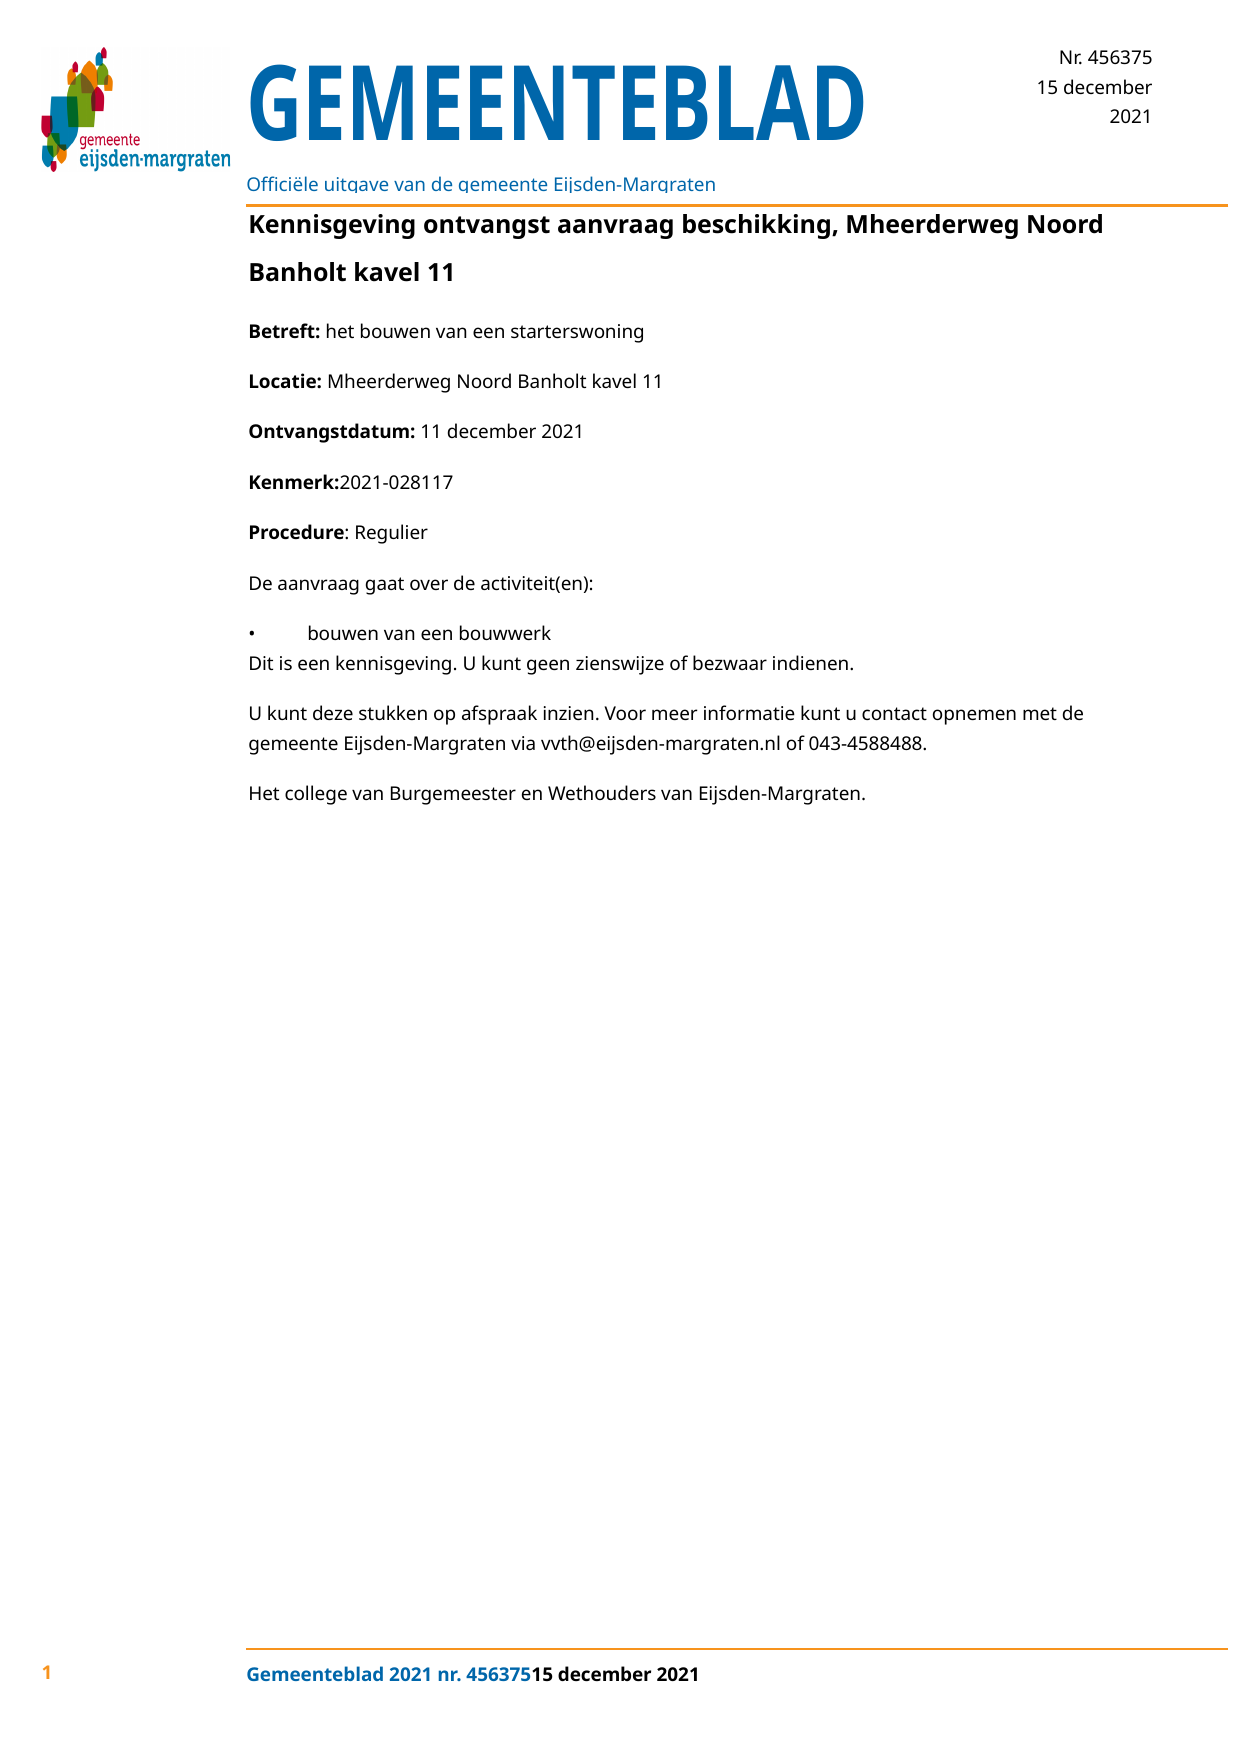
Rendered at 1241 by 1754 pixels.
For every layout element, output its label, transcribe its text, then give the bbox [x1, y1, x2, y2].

text U kunt deze stukken op afspraak inzien. Voor meer informatie kunt u contact opnemen met de gemeente Eijsden-Margraten via vvth@eijsden-margraten.nl of 043-4588488. [248, 700, 1152, 756]
text Het college van Burgemeester en Wethouders van Eijsden-Margraten. [248, 780, 1152, 806]
text De aanvraag gaat over de activiteit(en): [248, 570, 1152, 596]
text Kennisgeving ontvangst aanvraag beschikking, Mheerderweg Noord Banholt kavel 11 [248, 207, 1152, 288]
text Procedure: Regulier [248, 519, 1152, 545]
text Kenmerk:2021-028117 [248, 469, 1152, 495]
picture [41, 47, 231, 172]
text Betreft: het bouwen van een starterswoning [248, 318, 1152, 344]
list bouwen van een bouwwerk [248, 620, 1152, 646]
text Ontvangstdatum: 11 december 2021 [248, 419, 1152, 444]
text Dit is een kennisgeving. U kunt geen zienswijze of bezwaar indienen. [248, 650, 1152, 676]
text Locatie: Mheerderweg Noord Banholt kavel 11 [248, 368, 1152, 394]
